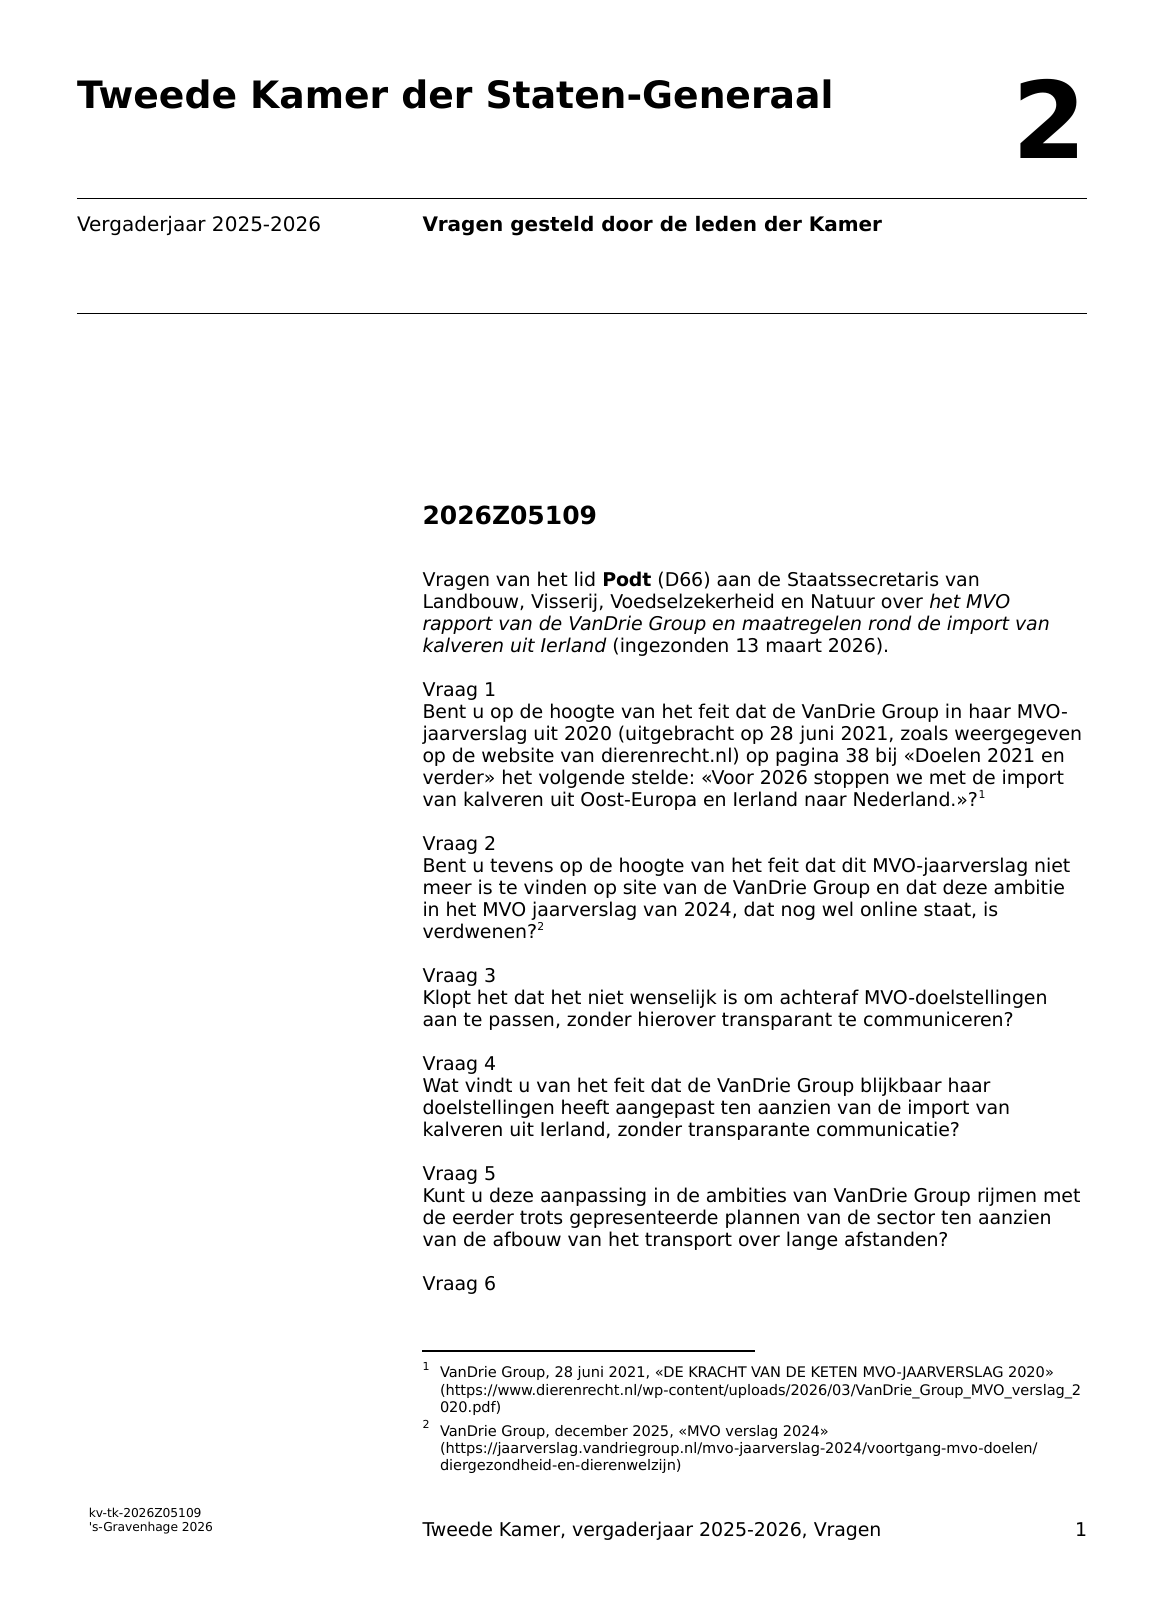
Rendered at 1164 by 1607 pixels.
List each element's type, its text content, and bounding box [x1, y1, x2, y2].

table_header 2 [886, 59, 1087, 198]
text Vraag 6 [422, 1273, 1087, 1295]
text Vragen van het lid Podt (D66) aan de Staatssecretaris van Landbouw, Visserij, Voedselzekerheid en Natuur over het MVO rapport van de VanDrie Group en maatregelen rond de import van kalveren uit Ierland (ingezonden 13 maart 2026). [422, 569, 1087, 657]
text Vraag 2 [422, 833, 1087, 855]
text Vraag 1 [422, 679, 1087, 701]
text Kunt u deze aanpassing in de ambities van VanDrie Group rijmen met de eerder trots gepresenteerde plannen van de sector ten aanzien van de afbouw van het transport over lange afstanden? [422, 1185, 1087, 1251]
text Vraag 5 [422, 1163, 1087, 1185]
text Vraag 4 [422, 1053, 1087, 1075]
text Vraag 3 [422, 965, 1087, 987]
text Bent u tevens op de hoogte van het feit dat dit MVO-jaarverslag niet meer is te vinden op site van de VanDrie Group en dat deze ambitie in het MVO jaarverslag van 2024, dat nog wel online staat, is verdwenen? [422, 855, 1087, 943]
text Wat vindt u van het feit dat de VanDrie Group blijkbaar haar doelstellingen heeft aangepast ten aanzien van de import van kalveren uit Ierland, zonder transparante communicatie? [422, 1075, 1087, 1141]
table_header Tweede Kamer der Staten-Generaal [77, 59, 886, 198]
text VanDrie Group, 28 juni 2021, «DE KRACHT VAN DE KETEN MVO-JAARVERSLAG 2020» (https://www.dierenrecht.nl/wp-content/uploads/2026/03/VanDrie_Group_MVO_verslag_2020.pdf) [422, 1360, 1087, 1416]
text kv-tk-2026Z05109 [88, 1506, 323, 1520]
text 's-Gravenhage 2026 [88, 1520, 323, 1534]
table_cell Vergaderjaar 2025-2026 [77, 199, 422, 313]
text 2026Z05109 [422, 501, 1087, 531]
text Bent u op de hoogte van het feit dat de VanDrie Group in haar MVO-jaarverslag uit 2020 (uitgebracht op 28 juni 2021, zoals weergegeven op de website van dierenrecht.nl) op pagina 38 bij «Doelen 2021 en verder» het volgende stelde: «Voor 2026 stoppen we met de import van kalveren uit Oost-Europa en Ierland naar Nederland.»? [422, 701, 1087, 811]
text Klopt het dat het niet wenselijk is om achteraf MVO-doelstellingen aan te passen, zonder hierover transparant te communiceren? [422, 987, 1087, 1031]
text VanDrie Group, december 2025, «MVO verslag 2024» (https://jaarverslag.vandriegroup.nl/mvo-jaarverslag-2024/voortgang-mvo-doelen/diergezondheid-en-dierenwelzijn) [422, 1418, 1087, 1474]
table_cell Vragen gesteld door de leden der Kamer [422, 199, 1087, 313]
